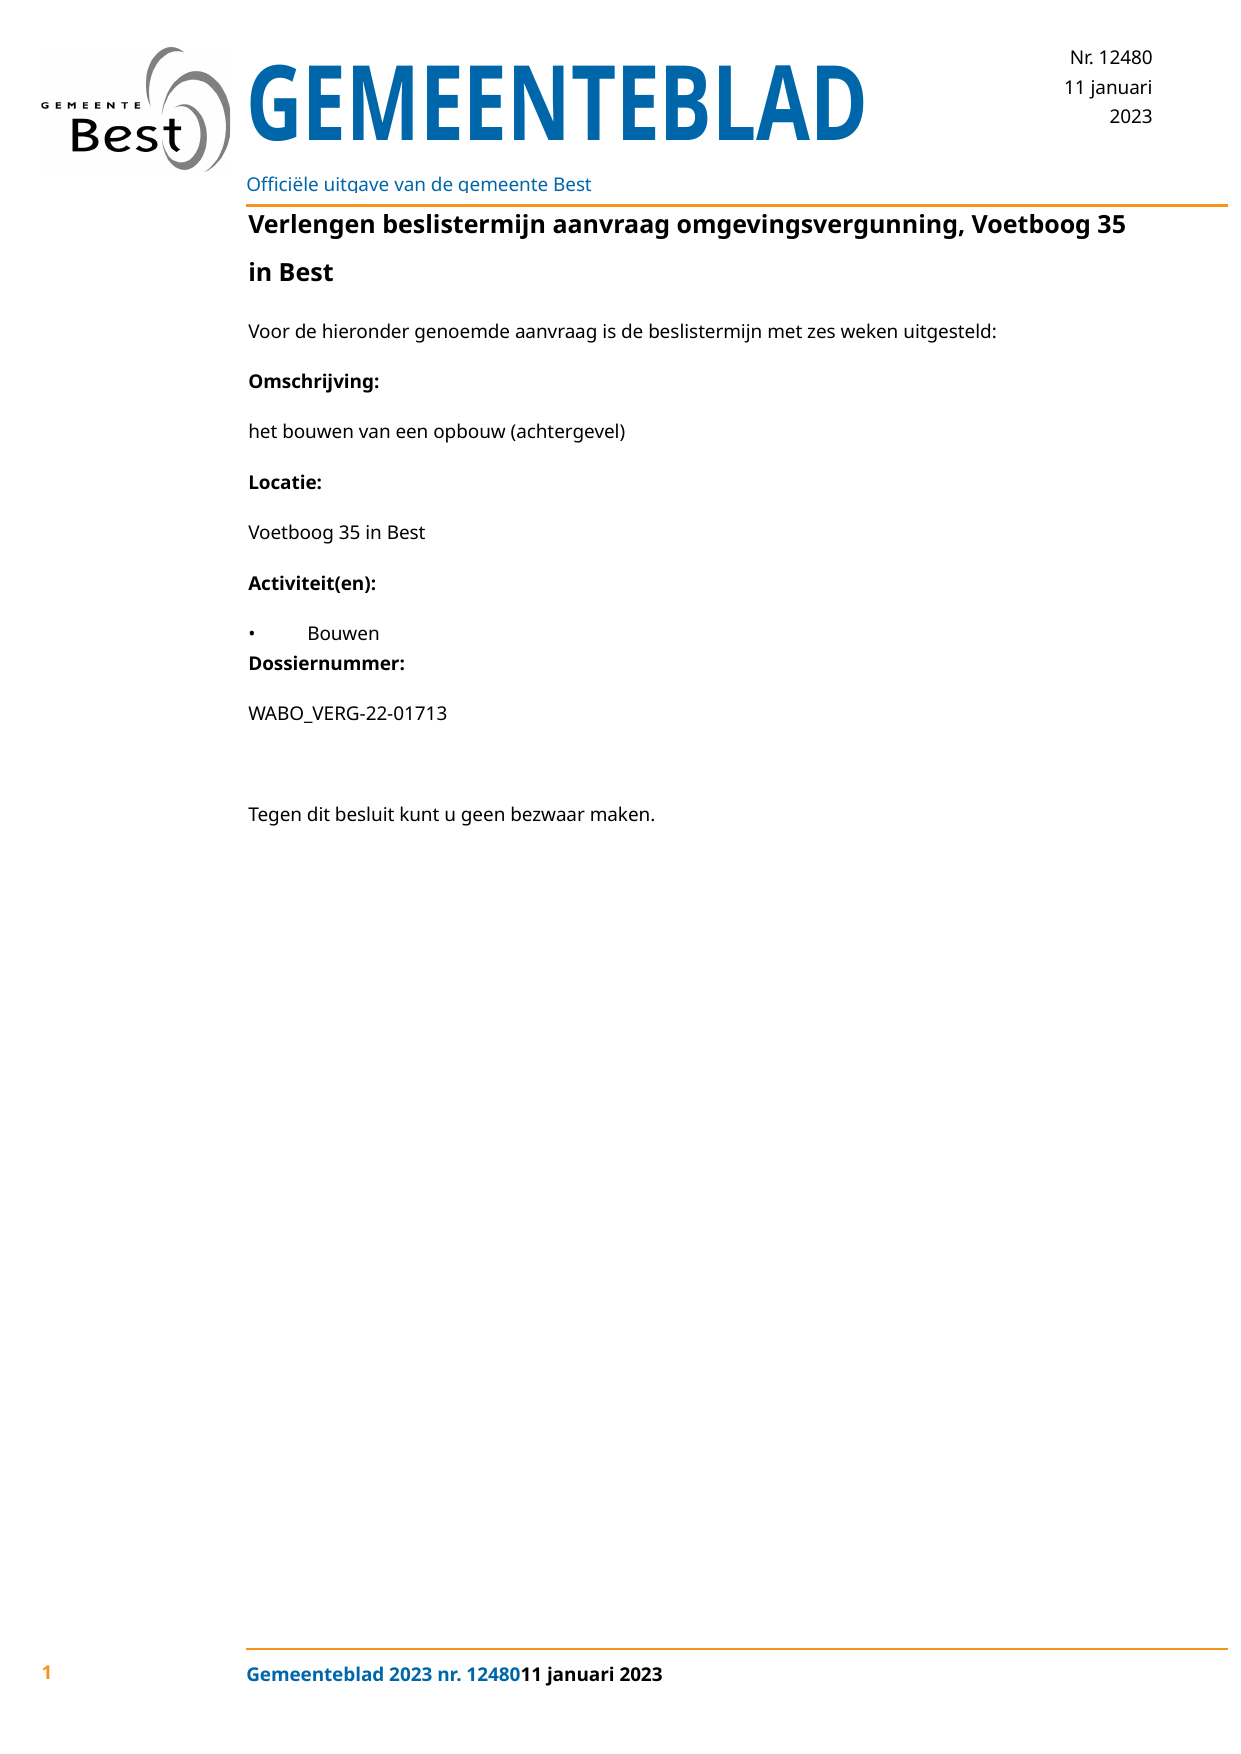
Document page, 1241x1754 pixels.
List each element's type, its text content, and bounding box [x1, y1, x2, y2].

text het bouwen van een opbouw (achtergevel) [248, 419, 1152, 444]
text Verlengen beslistermijn aanvraag omgevingsvergunning, Voetboog 35 in Best [248, 207, 1152, 288]
text Voetboog 35 in Best [248, 519, 1152, 545]
text Locatie: [248, 469, 1152, 495]
text WABO_VERG-22-01713 [248, 700, 1152, 726]
text Omschrijving: [248, 368, 1152, 394]
text Dossiernummer: [248, 650, 1152, 676]
text Tegen dit besluit kunt u geen bezwaar maken. [248, 801, 1152, 827]
text Activiteit(en): [248, 570, 1152, 596]
picture [41, 47, 231, 172]
list Bouwen [248, 620, 1152, 646]
text Voor de hieronder genoemde aanvraag is de beslistermijn met zes weken uitgesteld: [248, 318, 1152, 344]
